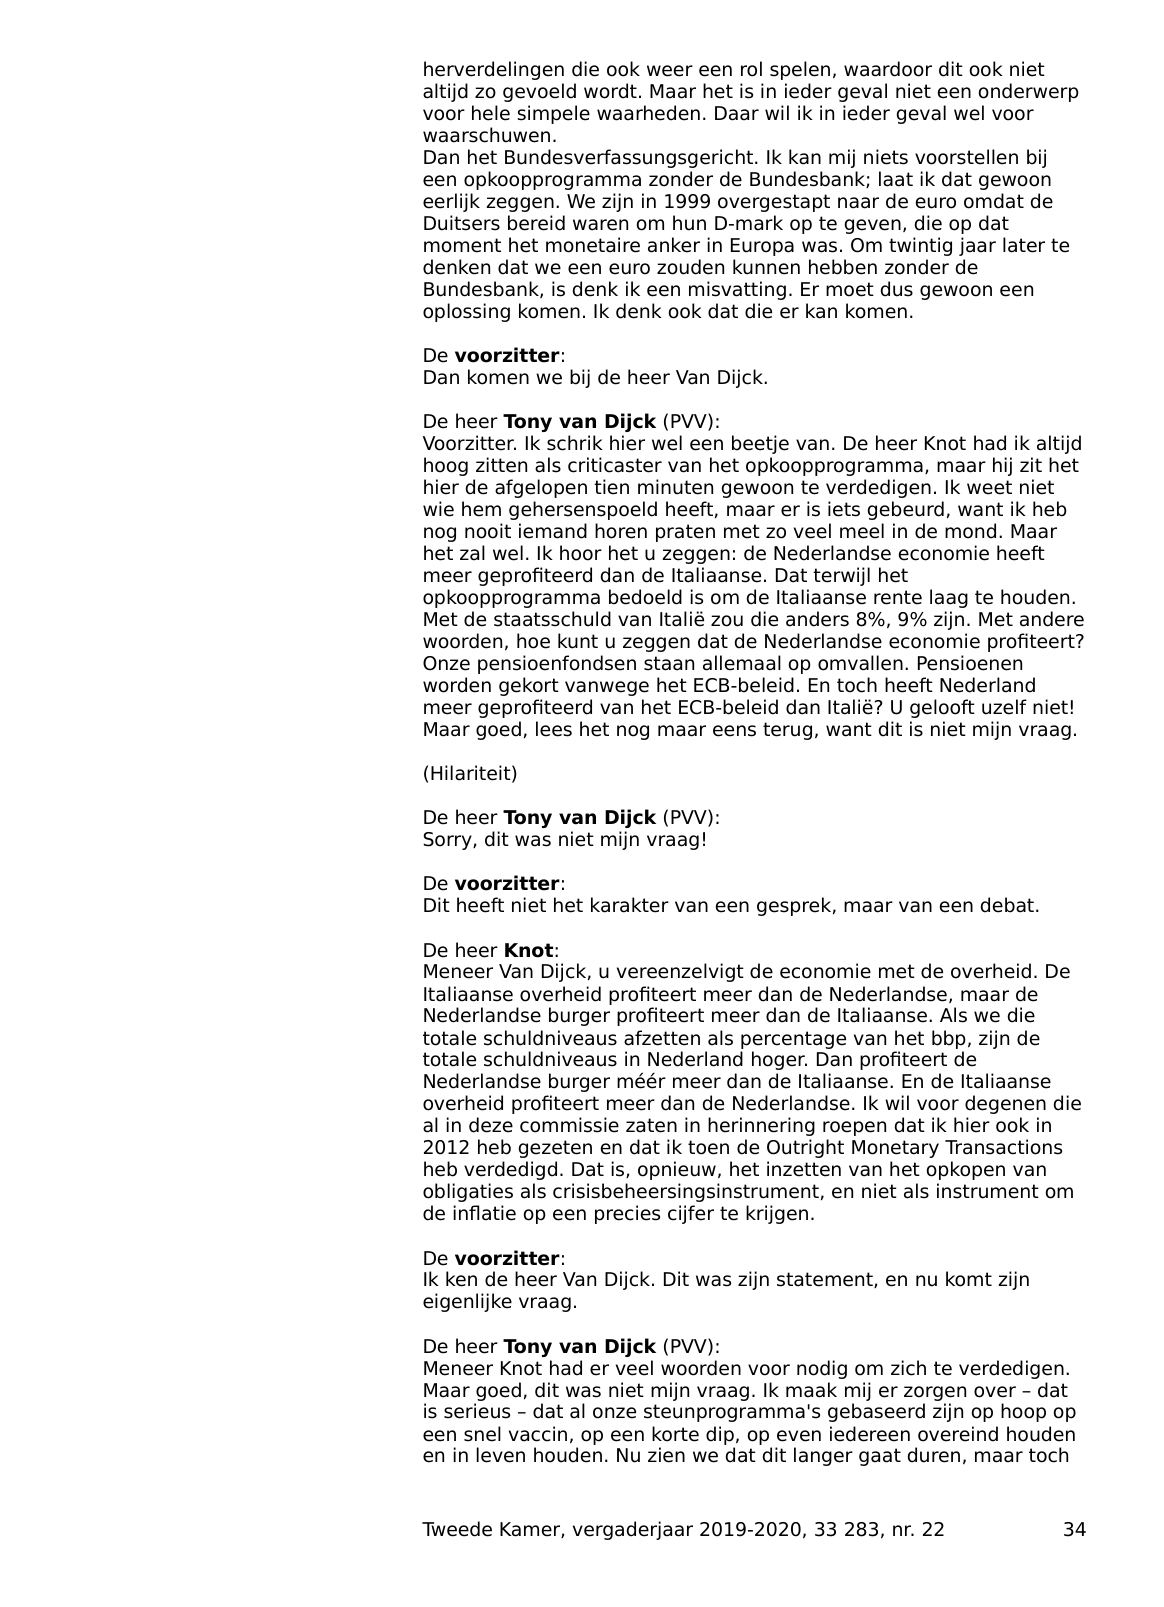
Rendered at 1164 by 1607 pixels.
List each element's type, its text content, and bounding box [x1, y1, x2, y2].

text Dan het Bundesverfassungsgericht. Ik kan mij niets voorstellen bij een opkoopprogramma zonder de Bundesbank; laat ik dat gewoon eerlijk zeggen. We zijn in 1999 overgestapt naar de euro omdat de Duitsers bereid waren om hun D-mark op te geven, die op dat moment het monetaire anker in Europa was. Om twintig jaar later te denken dat we een euro zouden kunnen hebben zonder de Bundesbank, is denk ik een misvatting. Er moet dus gewoon een oplossing komen. Ik denk ook dat die er kan komen. [422, 147, 1087, 323]
text De voorzitter: [422, 1247, 1087, 1269]
text De heer Tony van Dijck (PVV): [422, 411, 1087, 433]
text Ik ken de heer Van Dijck. Dit was zijn statement, en nu komt zijn eigenlijke vraag. [422, 1269, 1087, 1313]
text De voorzitter: [422, 345, 1087, 367]
text Meneer Knot had er veel woorden voor nodig om zich te verdedigen. Maar goed, dit was niet mijn vraag. Ik maak mij er zorgen over – dat is serieus – dat al onze steunprogramma's gebaseerd zijn op hoop op een snel vaccin, op een korte dip, op even iedereen overeind houden en in leven houden. Nu zien we dat dit langer gaat duren, maar toch [422, 1357, 1087, 1467]
text De heer Tony van Dijck (PVV): [422, 807, 1087, 829]
text De voorzitter: [422, 873, 1087, 895]
text (Hilariteit) [422, 763, 1087, 785]
text De heer Knot: [422, 939, 1087, 961]
text herverdelingen die ook weer een rol spelen, waardoor dit ook niet altijd zo gevoeld wordt. Maar het is in ieder geval niet een onderwerp voor hele simpele waarheden. Daar wil ik in ieder geval wel voor waarschuwen. [422, 59, 1087, 147]
text Dan komen we bij de heer Van Dijck. [422, 367, 1087, 389]
text Dit heeft niet het karakter van een gesprek, maar van een debat. [422, 895, 1087, 917]
text Sorry, dit was niet mijn vraag! [422, 829, 1087, 851]
text Voorzitter. Ik schrik hier wel een beetje van. De heer Knot had ik altijd hoog zitten als criticaster van het opkoopprogramma, maar hij zit het hier de afgelopen tien minuten gewoon te verdedigen. Ik weet niet wie hem gehersenspoeld heeft, maar er is iets gebeurd, want ik heb nog nooit iemand horen praten met zo veel meel in de mond. Maar het zal wel. Ik hoor het u zeggen: de Nederlandse economie heeft meer geprofiteerd dan de Italiaanse. Dat terwijl het opkoopprogramma bedoeld is om de Italiaanse rente laag te houden. Met de staatsschuld van Italië zou die anders 8%, 9% zijn. Met andere woorden, hoe kunt u zeggen dat de Nederlandse economie profiteert? Onze pensioenfondsen staan allemaal op omvallen. Pensioenen worden gekort vanwege het ECB-beleid. En toch heeft Nederland meer geprofiteerd van het ECB-beleid dan Italië? U gelooft uzelf niet! Maar goed, lees het nog maar eens terug, want dit is niet mijn vraag. [422, 433, 1087, 741]
text De heer Tony van Dijck (PVV): [422, 1336, 1087, 1357]
text Meneer Van Dijck, u vereenzelvigt de economie met de overheid. De Italiaanse overheid profiteert meer dan de Nederlandse, maar de Nederlandse burger profiteert meer dan de Italiaanse. Als we die totale schuldniveaus afzetten als percentage van het bbp, zijn de totale schuldniveaus in Nederland hoger. Dan profiteert de Nederlandse burger méér meer dan de Italiaanse. En de Italiaanse overheid profiteert meer dan de Nederlandse. Ik wil voor degenen die al in deze commissie zaten in herinnering roepen dat ik hier ook in 2012 heb gezeten en dat ik toen de Outright Monetary Transactions heb verdedigd. Dat is, opnieuw, het inzetten van het opkopen van obligaties als crisisbeheersingsinstrument, en niet als instrument om de inflatie op een precies cijfer te krijgen. [422, 961, 1087, 1225]
